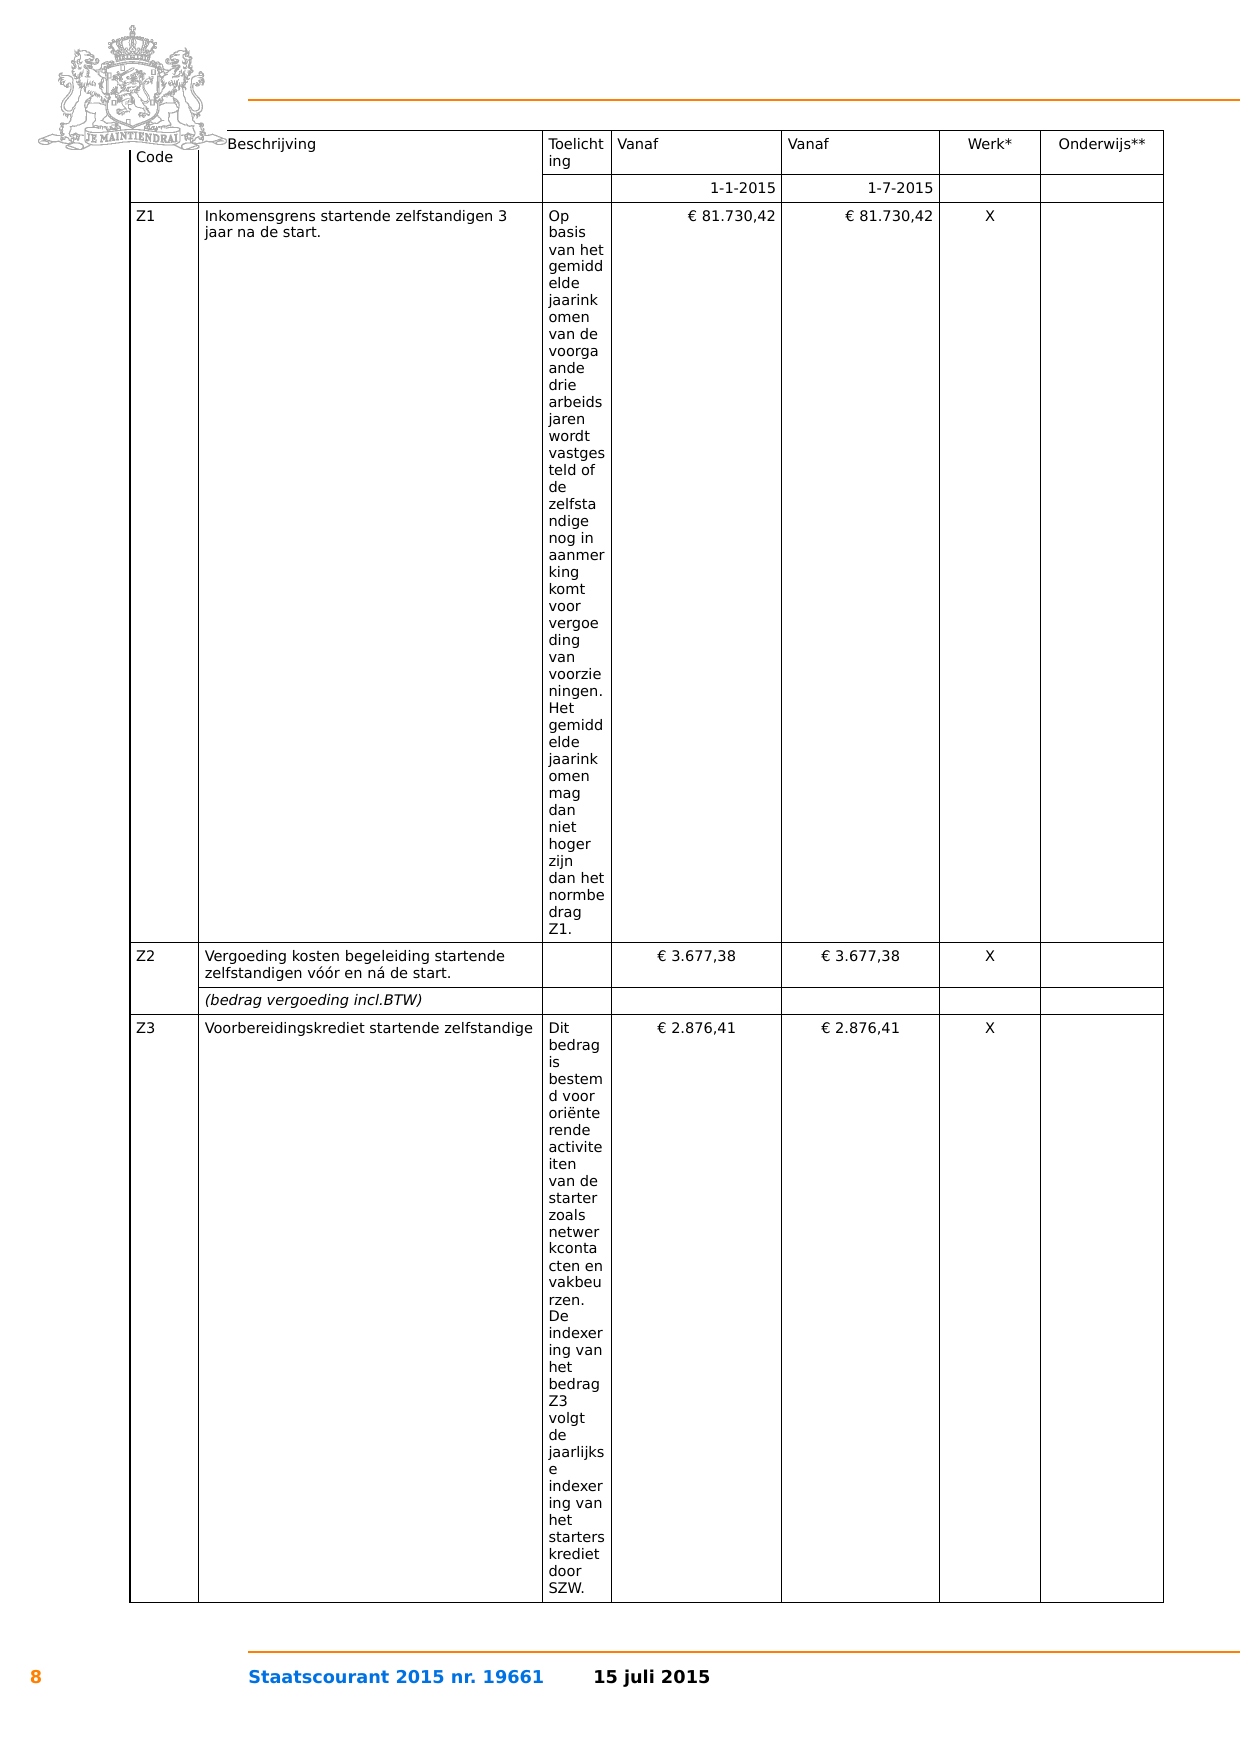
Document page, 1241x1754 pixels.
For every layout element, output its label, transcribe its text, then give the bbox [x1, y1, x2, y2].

table_cell Dit bedrag is bestemd voor oriënterende activiteiten van de starter zoals netwerkcontacten en vakbeurzen. De indexering van het bedrag Z3 volgt de jaarlijkse indexering van het starterskrediet door SZW. [543, 1015, 611, 1602]
table_cell Voorbereidingskrediet startende zelfstandige [199, 1015, 542, 1602]
table_cell Z1 [131, 203, 198, 942]
picture [38, 25, 227, 150]
table_cell Op basis van het gemiddelde jaarinkomen van de voorgaande drie arbeidsjaren wordt vastgesteld of de zelfstandige nog in aanmerking komt voor vergoeding van voorzieningen. Het gemiddelde jaarinkomen mag dan niet hoger zijn dan het normbedrag Z1. [543, 203, 611, 942]
table_cell Z3 [131, 1015, 198, 1602]
table_cell € 81.730,42 [612, 203, 781, 942]
table_cell [1041, 988, 1163, 1014]
table_cell (bedrag vergoeding incl.BTW) [199, 988, 542, 1014]
table_cell € 3.677,38 [782, 943, 939, 987]
table_cell X [940, 203, 1040, 942]
table_header Vanaf [782, 131, 939, 174]
table_cell € 3.677,38 [612, 943, 781, 987]
table_cell [543, 943, 611, 987]
table_cell [1041, 1015, 1163, 1602]
table_cell [543, 175, 611, 202]
table_cell [940, 175, 1040, 202]
table_header Code [131, 150, 198, 202]
table_cell 1-1-2015 [612, 175, 781, 202]
table_cell € 81.730,42 [782, 203, 939, 942]
table_header Toelichting [543, 131, 611, 174]
table_cell [543, 988, 611, 1014]
table_cell Z2 [131, 943, 198, 1014]
table_cell [1041, 203, 1163, 942]
table_cell Vergoeding kosten begeleiding startende zelfstandigen vóór en ná de start. [199, 943, 542, 987]
table_cell X [940, 1015, 1040, 1602]
table_cell [1041, 943, 1163, 987]
table_cell 1-7-2015 [782, 175, 939, 202]
table_cell Inkomensgrens startende zelfstandigen 3 jaar na de start. [199, 203, 542, 942]
table_cell [612, 988, 781, 1014]
table_header Beschrijving [199, 131, 542, 202]
table_cell [940, 988, 1040, 1014]
table_cell € 2.876,41 [612, 1015, 781, 1602]
table_header Werk* [940, 131, 1040, 174]
table_header Onderwijs** [1041, 131, 1163, 174]
table_header Vanaf [612, 131, 781, 174]
table_cell X [940, 943, 1040, 987]
table_cell [1041, 175, 1163, 202]
table_cell [782, 988, 939, 1014]
table_cell € 2.876,41 [782, 1015, 939, 1602]
